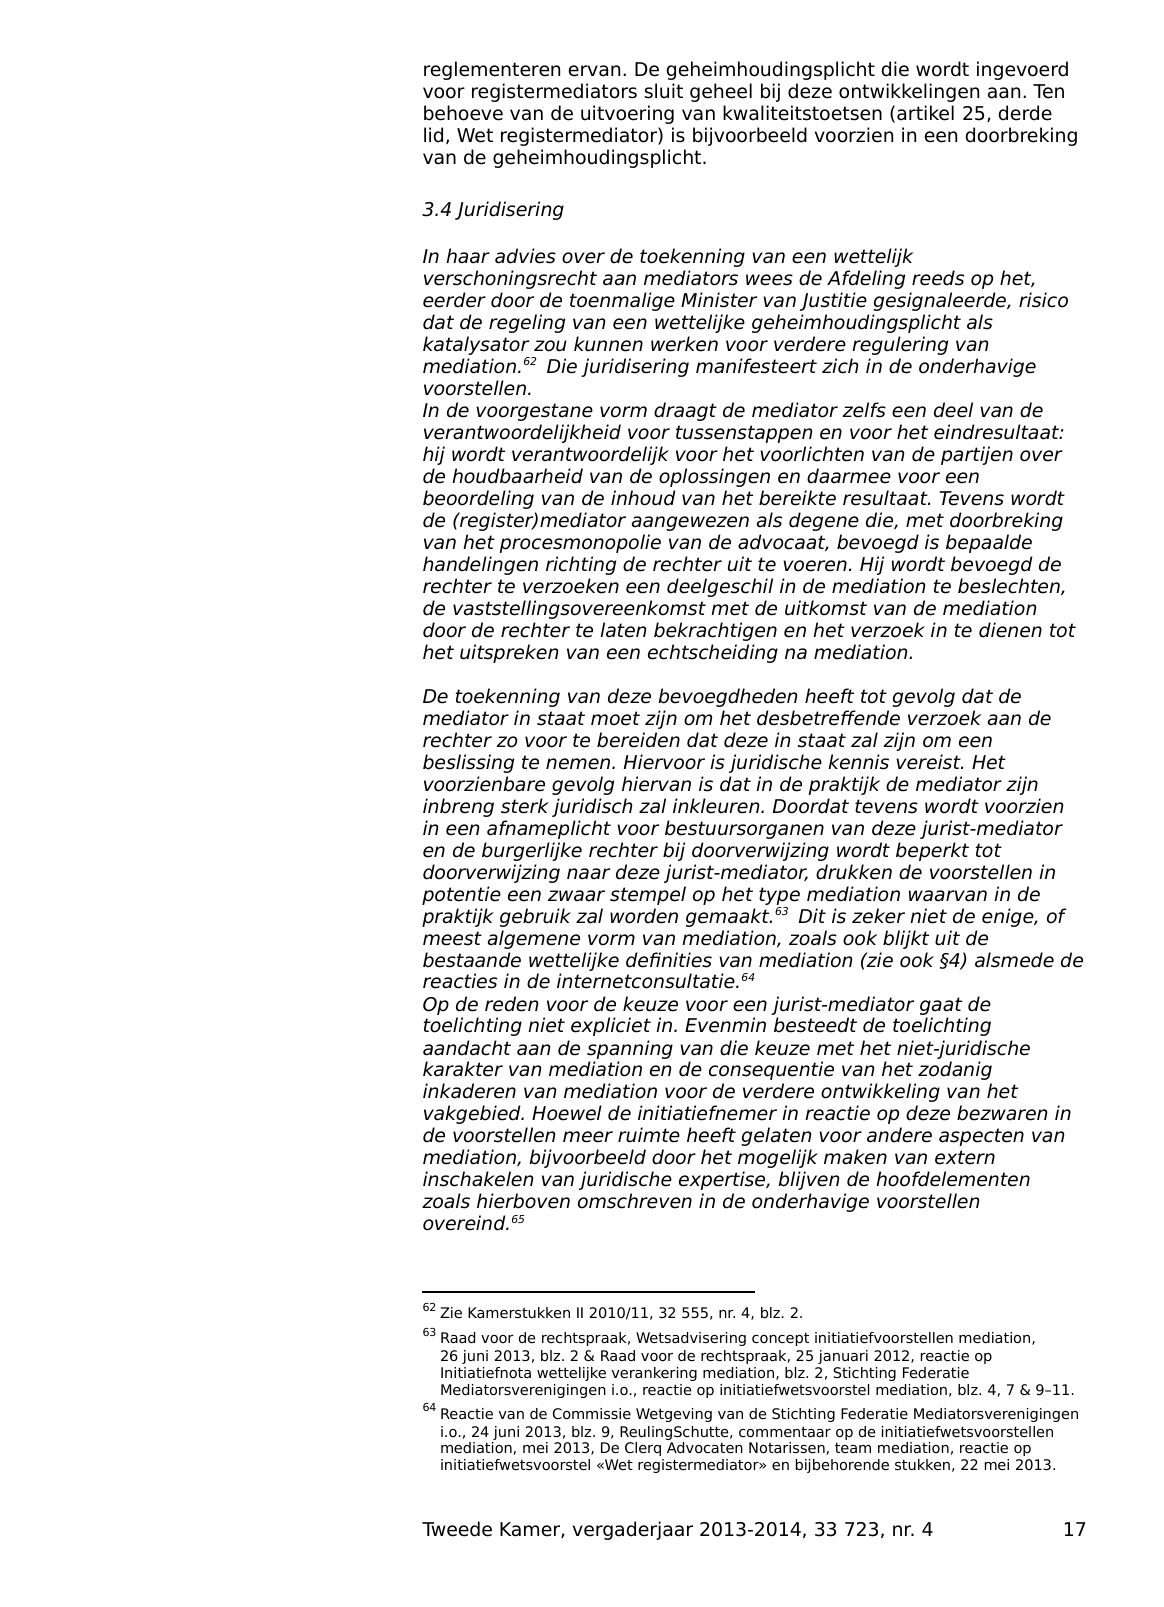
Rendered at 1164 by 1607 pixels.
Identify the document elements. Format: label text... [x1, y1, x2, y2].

text In haar advies over de toekenning van een wettelijk verschoningsrecht aan mediators wees de Afdeling reeds op het, eerder door de toenmalige Minister van Justitie gesignaleerde, risico dat de regeling van een wettelijke geheimhoudingsplicht als katalysator zou kunnen werken voor verdere regulering van mediation. Die juridisering manifesteert zich in de onderhavige voorstellen. [422, 246, 1087, 400]
text Raad voor de rechtspraak, Wetsadvisering concept initiatiefvoorstellen mediation, 26 juni 2013, blz. 2 & Raad voor de rechtspraak, 25 januari 2012, reactie op Initiatiefnota wettelijke verankering mediation, blz. 2, Stichting Federatie Mediatorsverenigingen i.o., reactie op initiatiefwetsvoorstel mediation, blz. 4, 7 & 9–11. [422, 1326, 1087, 1399]
text De toekenning van deze bevoegdheden heeft tot gevolg dat de mediator in staat moet zijn om het desbetreffende verzoek aan de rechter zo voor te bereiden dat deze in staat zal zijn om een beslissing te nemen. Hiervoor is juridische kennis vereist. Het voorzienbare gevolg hiervan is dat in de praktijk de mediator zijn inbreng sterk juridisch zal inkleuren. Doordat tevens wordt voorzien in een afnameplicht voor bestuursorganen van deze jurist-mediator en de burgerlijke rechter bij doorverwijzing wordt beperkt tot doorverwijzing naar deze jurist-mediator, drukken de voorstellen in potentie een zwaar stempel op het type mediation waarvan in de praktijk gebruik zal worden gemaakt. Dit is zeker niet de enige, of meest algemene vorm van mediation, zoals ook blijkt uit de bestaande wettelijke definities van mediation (zie ook §4) alsmede de reacties in de internetconsultatie. [422, 686, 1087, 993]
subtitle 3.4 Juridisering [422, 199, 1087, 221]
text Zie Kamerstukken II 2010/11, 32 555, nr. 4, blz. 2. [422, 1301, 1087, 1323]
text reglementeren ervan. De geheimhoudingsplicht die wordt ingevoerd voor registermediators sluit geheel bij deze ontwikkelingen aan. Ten behoeve van de uitvoering van kwaliteitstoetsen (artikel 25, derde lid, Wet registermediator) is bijvoorbeeld voorzien in een doorbreking van de geheimhoudingsplicht. [422, 59, 1087, 169]
text Op de reden voor de keuze voor een jurist-mediator gaat de toelichting niet expliciet in. Evenmin besteedt de toelichting aandacht aan de spanning van die keuze met het niet-juridische karakter van mediation en de consequentie van het zodanig inkaderen van mediation voor de verdere ontwikkeling van het vakgebied. Hoewel de initiatiefnemer in reactie op deze bezwaren in de voorstellen meer ruimte heeft gelaten voor andere aspecten van mediation, bijvoorbeeld door het mogelijk maken van extern inschakelen van juridische expertise, blijven de hoofdelementen zoals hierboven omschreven in de onderhavige voorstellen overeind. [422, 993, 1087, 1235]
text Reactie van de Commissie Wetgeving van de Stichting Federatie Mediatorsverenigingen i.o., 24 juni 2013, blz. 9, ReulingSchutte, commentaar op de initiatiefwetsvoorstellen mediation, mei 2013, De Clerq Advocaten Notarissen, team mediation, reactie op initiatiefwetsvoorstel «Wet registermediator» en bijbehorende stukken, 22 mei 2013. [422, 1402, 1087, 1474]
text In de voorgestane vorm draagt de mediator zelfs een deel van de verantwoordelijkheid voor tussenstappen en voor het eindresultaat: hij wordt verantwoordelijk voor het voorlichten van de partijen over de houdbaarheid van de oplossingen en daarmee voor een beoordeling van de inhoud van het bereikte resultaat. Tevens wordt de (register)mediator aangewezen als degene die, met doorbreking van het procesmonopolie van de advocaat, bevoegd is bepaalde handelingen richting de rechter uit te voeren. Hij wordt bevoegd de rechter te verzoeken een deelgeschil in de mediation te beslechten, de vaststellingsovereenkomst met de uitkomst van de mediation door de rechter te laten bekrachtigen en het verzoek in te dienen tot het uitspreken van een echtscheiding na mediation. [422, 400, 1087, 663]
